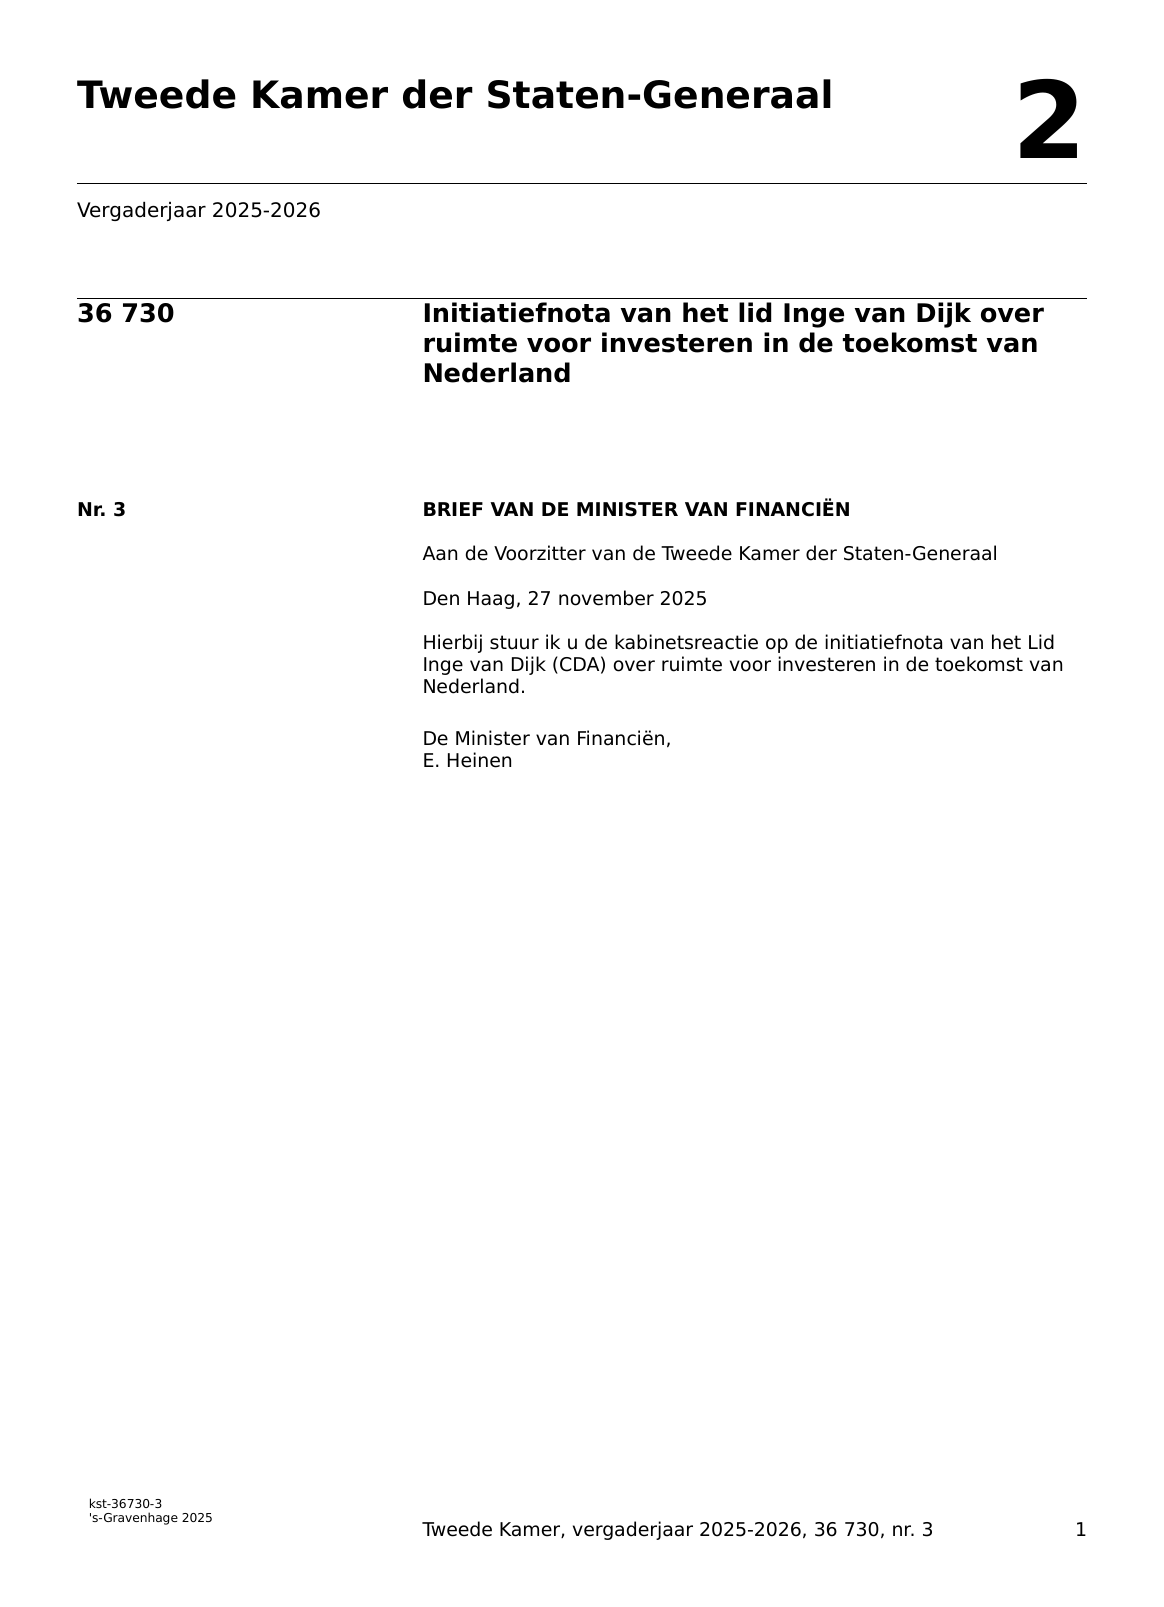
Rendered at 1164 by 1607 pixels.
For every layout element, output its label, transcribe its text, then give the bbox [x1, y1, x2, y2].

text Den Haag, 27 november 2025 [422, 587, 1087, 609]
table_header 2 [886, 59, 1087, 183]
text Hierbij stuur ik u de kabinetsreactie op de initiatiefnota van het Lid Inge van Dijk (CDA) over ruimte voor investeren in de toekomst van Nederland. [422, 632, 1087, 697]
table_header Tweede Kamer der Staten-Generaal [77, 59, 886, 183]
subtitle Nr. 3 BRIEF VAN DE MINISTER VAN FINANCIËN [77, 499, 1087, 521]
text 's-Gravenhage 2025 [88, 1511, 323, 1525]
subtitle 36 730 Initiatiefnota van het lid Inge van Dijk over ruimte voor investeren in de toekomst van Nederland [77, 299, 1087, 388]
text kst-36730-3 [88, 1497, 323, 1511]
table_cell Vergaderjaar 2025-2026 [77, 184, 1087, 298]
text De Minister van Financiën, E. Heinen [422, 727, 1087, 771]
text Aan de Voorzitter van de Tweede Kamer der Staten-Generaal [422, 543, 1087, 565]
